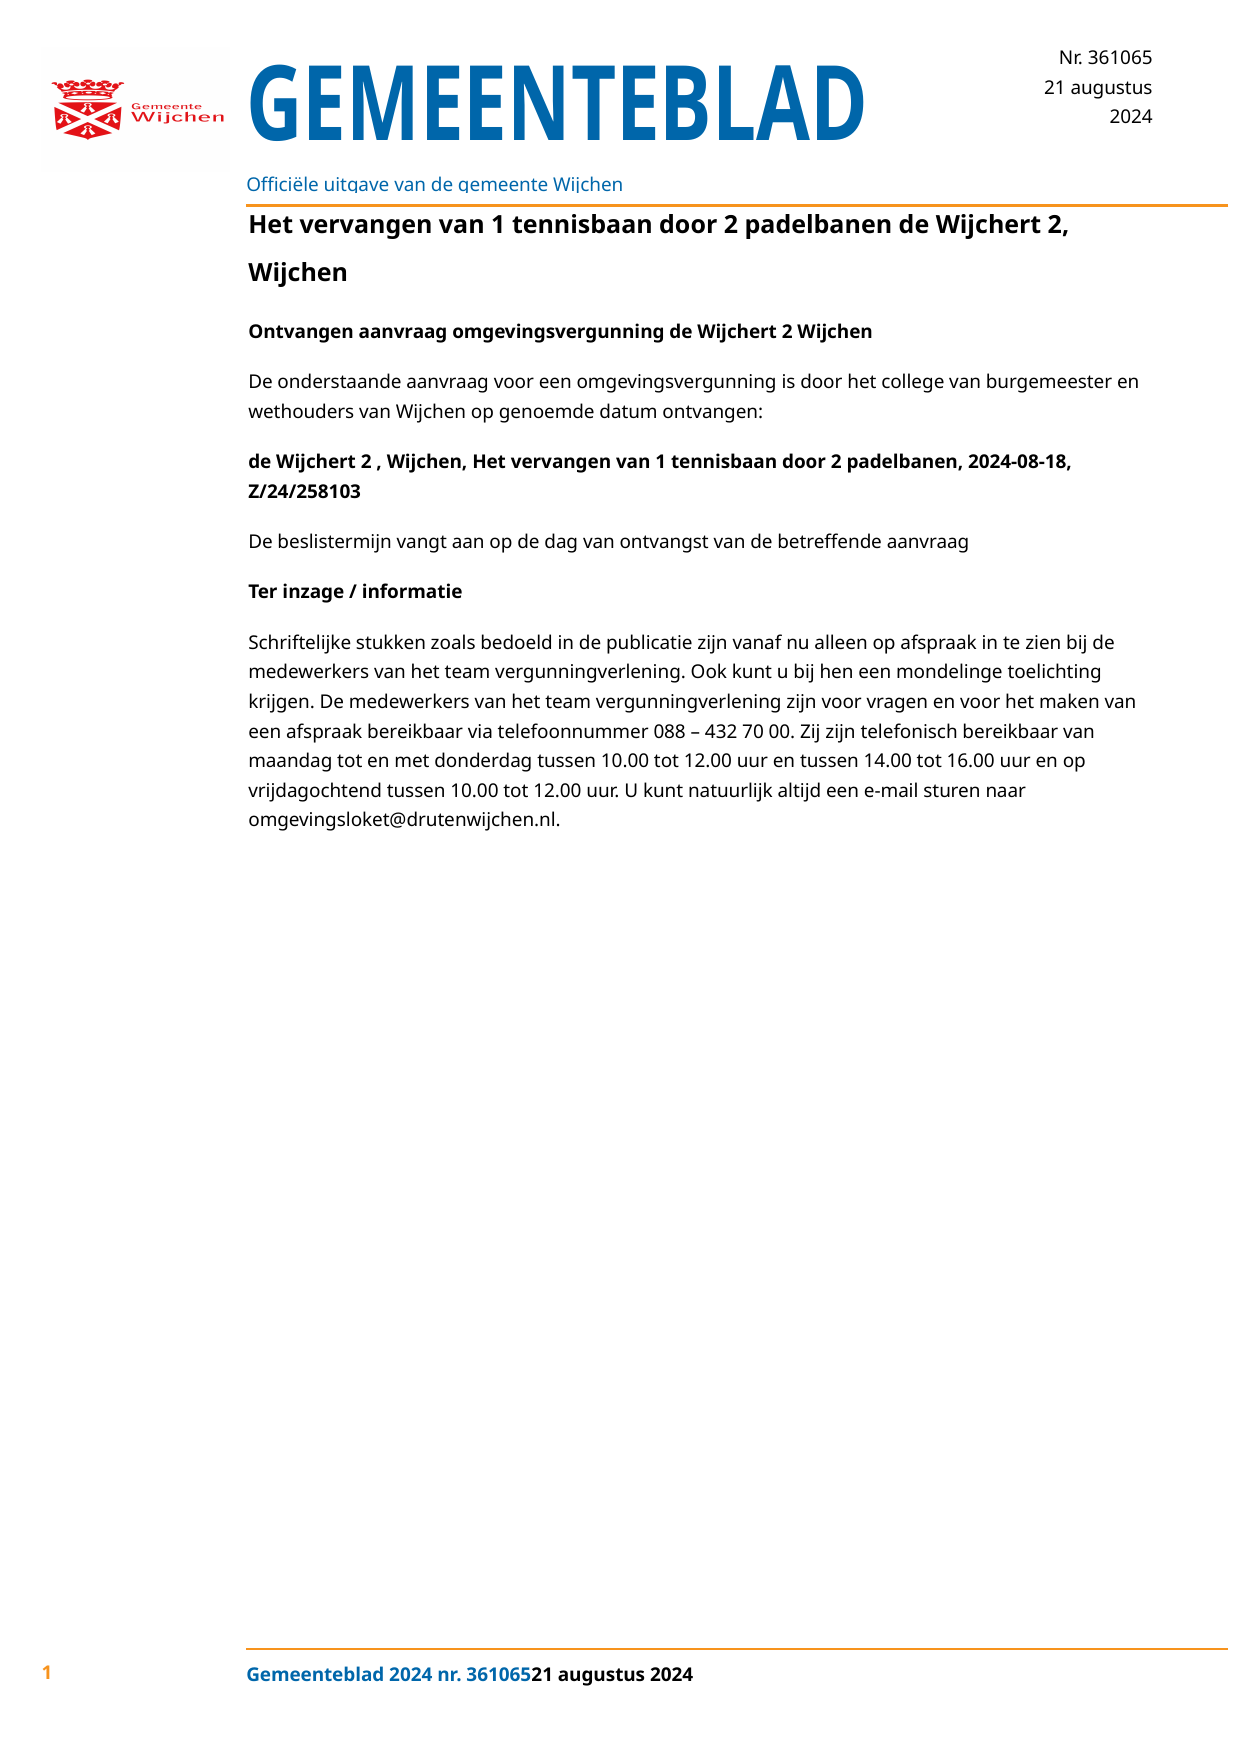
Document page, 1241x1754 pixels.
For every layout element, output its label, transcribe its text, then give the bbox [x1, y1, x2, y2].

text De beslistermijn vangt aan op de dag van ontvangst van de betreffende aanvraag [248, 528, 1152, 554]
text De onderstaande aanvraag voor een omgevingsvergunning is door het college van burgemeester en wethouders van Wijchen op genoemde datum ontvangen: [248, 368, 1152, 424]
text Ter inzage / informatie [248, 579, 1152, 604]
picture [41, 47, 231, 172]
text de Wijchert 2 , Wijchen, Het vervangen van 1 tennisbaan door 2 padelbanen, 2024-08-18, Z/24/258103 [248, 448, 1152, 504]
text Schriftelijke stukken zoals bedoeld in de publicatie zijn vanaf nu alleen op afspraak in te zien bij de medewerkers van het team vergunningverlening. Ook kunt u bij hen een mondelinge toelichting krijgen. De medewerkers van het team vergunningverlening zijn voor vragen en voor het maken van een afspraak bereikbaar via telefoonnummer 088 – 432 70 00. Zij zijn telefonisch bereikbaar van maandag tot en met donderdag tussen 10.00 tot 12.00 uur en tussen 14.00 tot 16.00 uur en op vrijdagochtend tussen 10.00 tot 12.00 uur. U kunt natuurlijk altijd een e-mail sturen naar omgevingsloket@drutenwijchen.nl. [248, 629, 1152, 832]
text Ontvangen aanvraag omgevingsvergunning de Wijchert 2 Wijchen [248, 318, 1152, 344]
text Het vervangen van 1 tennisbaan door 2 padelbanen de Wijchert 2, Wijchen [248, 207, 1152, 288]
